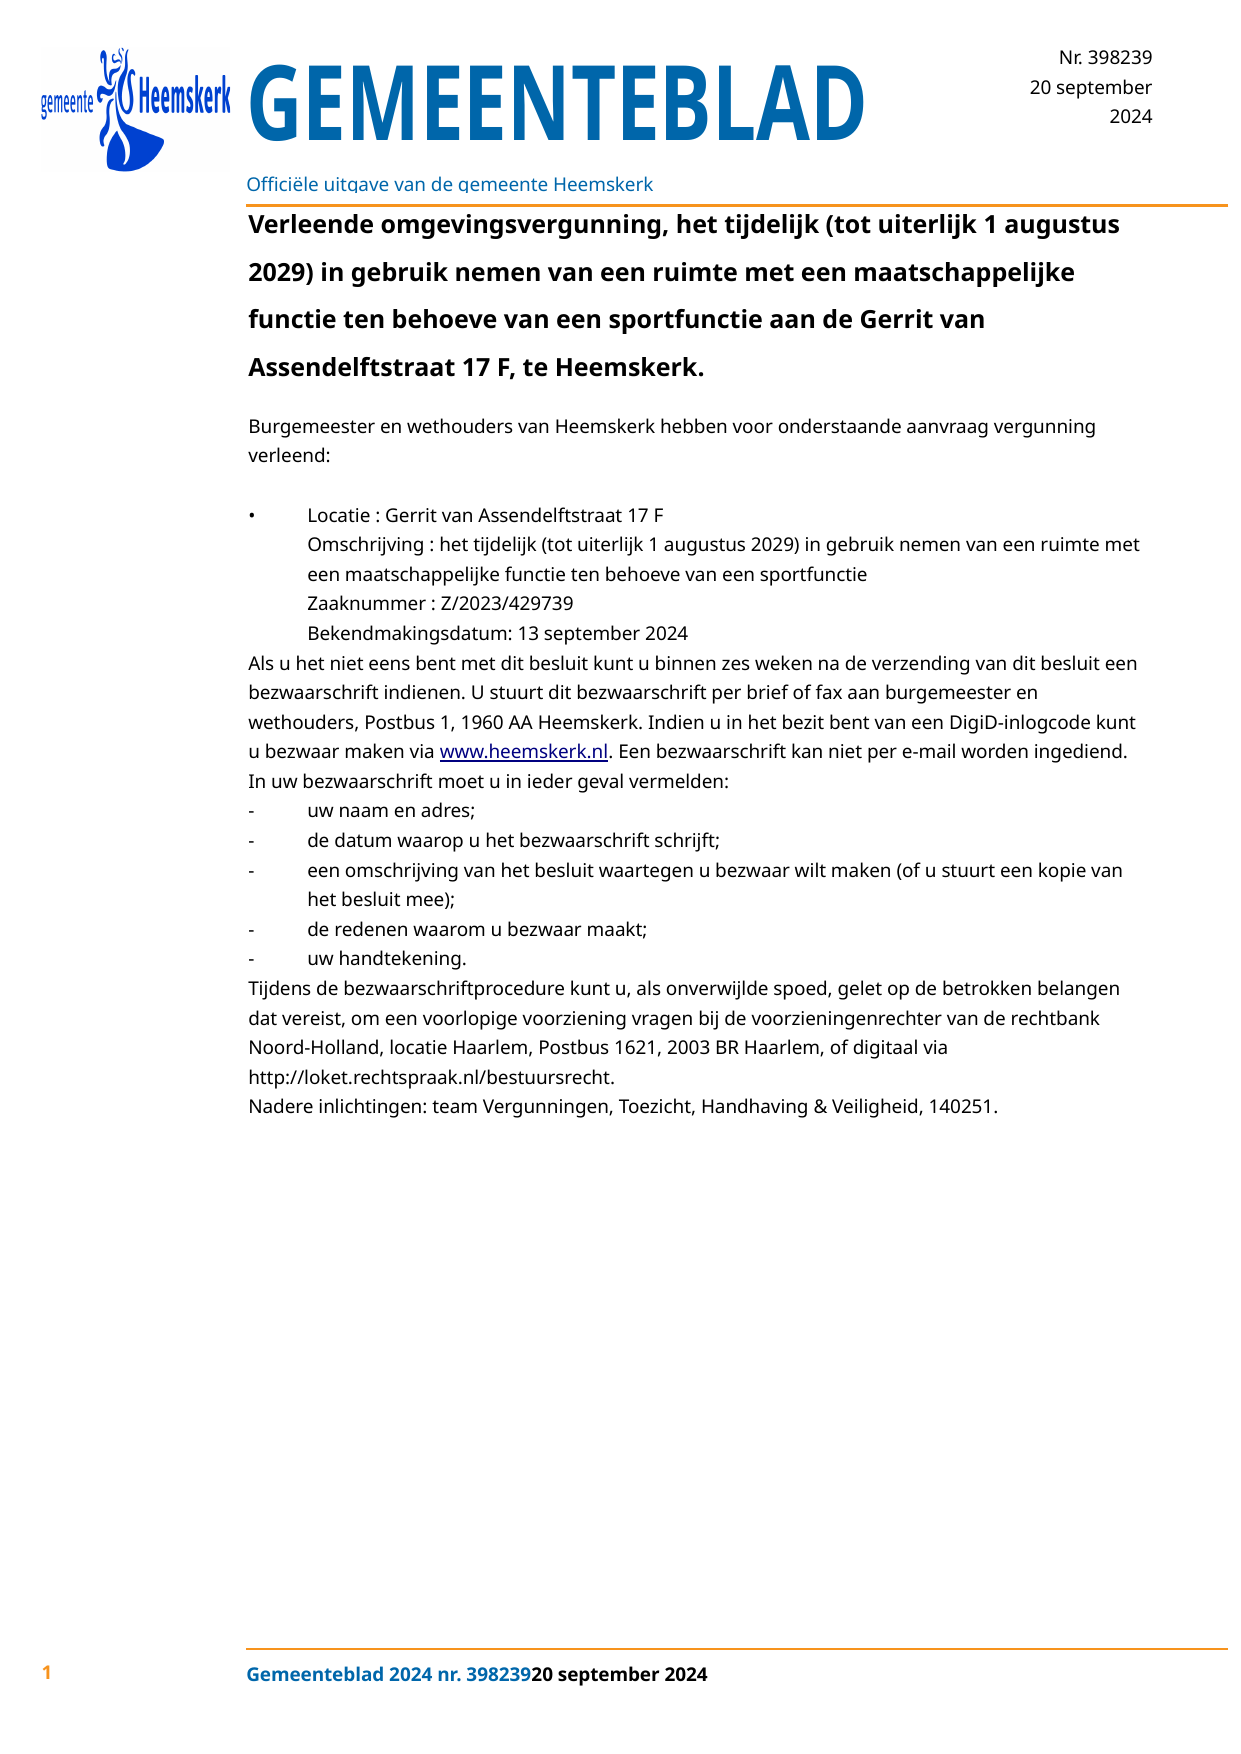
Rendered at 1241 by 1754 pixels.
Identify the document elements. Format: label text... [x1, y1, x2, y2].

picture [41, 47, 231, 172]
list de redenen waarom u bezwaar maakt; [248, 916, 1152, 942]
text Nadere inlichtingen: team Vergunningen, Toezicht, Handhaving & Veiligheid, 140251. [248, 1093, 1152, 1119]
list een omschrijving van het besluit waartegen u bezwaar wilt maken (of u stuurt een kopie van het besluit mee); [248, 857, 1152, 912]
text Burgemeester en wethouders van Heemskerk hebben voor onderstaande aanvraag vergunning verleend: [248, 413, 1152, 468]
list Locatie : Gerrit van Assendelftstraat 17 F [248, 502, 1152, 528]
list Bekendmakingsdatum: 13 september 2024 [248, 620, 1152, 646]
text In uw bezwaarschrift moet u in ieder geval vermelden: [248, 768, 1152, 794]
list de datum waarop u het bezwaarschrift schrijft; [248, 827, 1152, 853]
list uw handtekening. [248, 946, 1152, 971]
text Verleende omgevingsvergunning, het tijdelijk (tot uiterlijk 1 augustus 2029) in gebruik nemen van een ruimte met een maatschappelijke functie ten behoeve van een sportfunctie aan de Gerrit van Assendelftstraat 17 F, te Heemskerk. [248, 207, 1152, 384]
list Omschrijving : het tijdelijk (tot uiterlijk 1 augustus 2029) in gebruik nemen van een ruimte met een maatschappelijke functie ten behoeve van een sportfunctie [248, 531, 1152, 587]
list uw naam en adres; [248, 798, 1152, 823]
text Tijdens de bezwaarschriftprocedure kunt u, als onverwijlde spoed, gelet op de betrokken belangen dat vereist, om een voorlopige voorziening vragen bij de voorzieningenrechter van de rechtbank Noord-Holland, locatie Haarlem, Postbus 1621, 2003 BR Haarlem, of digitaal via http://loket.rechtspraak.nl/bestuursrecht. [248, 975, 1152, 1090]
text Als u het niet eens bent met dit besluit kunt u binnen zes weken na de verzending van dit besluit een bezwaarschrift indienen. U stuurt dit bezwaarschrift per brief of fax aan burgemeester en wethouders, Postbus 1, 1960 AA Heemskerk. Indien u in het bezit bent van een DigiD-inlogcode kunt u bezwaar maken via www.heemskerk.nl. Een bezwaarschrift kan niet per e-mail worden ingediend. [248, 650, 1152, 764]
list Zaaknummer : Z/2023/429739 [248, 591, 1152, 616]
